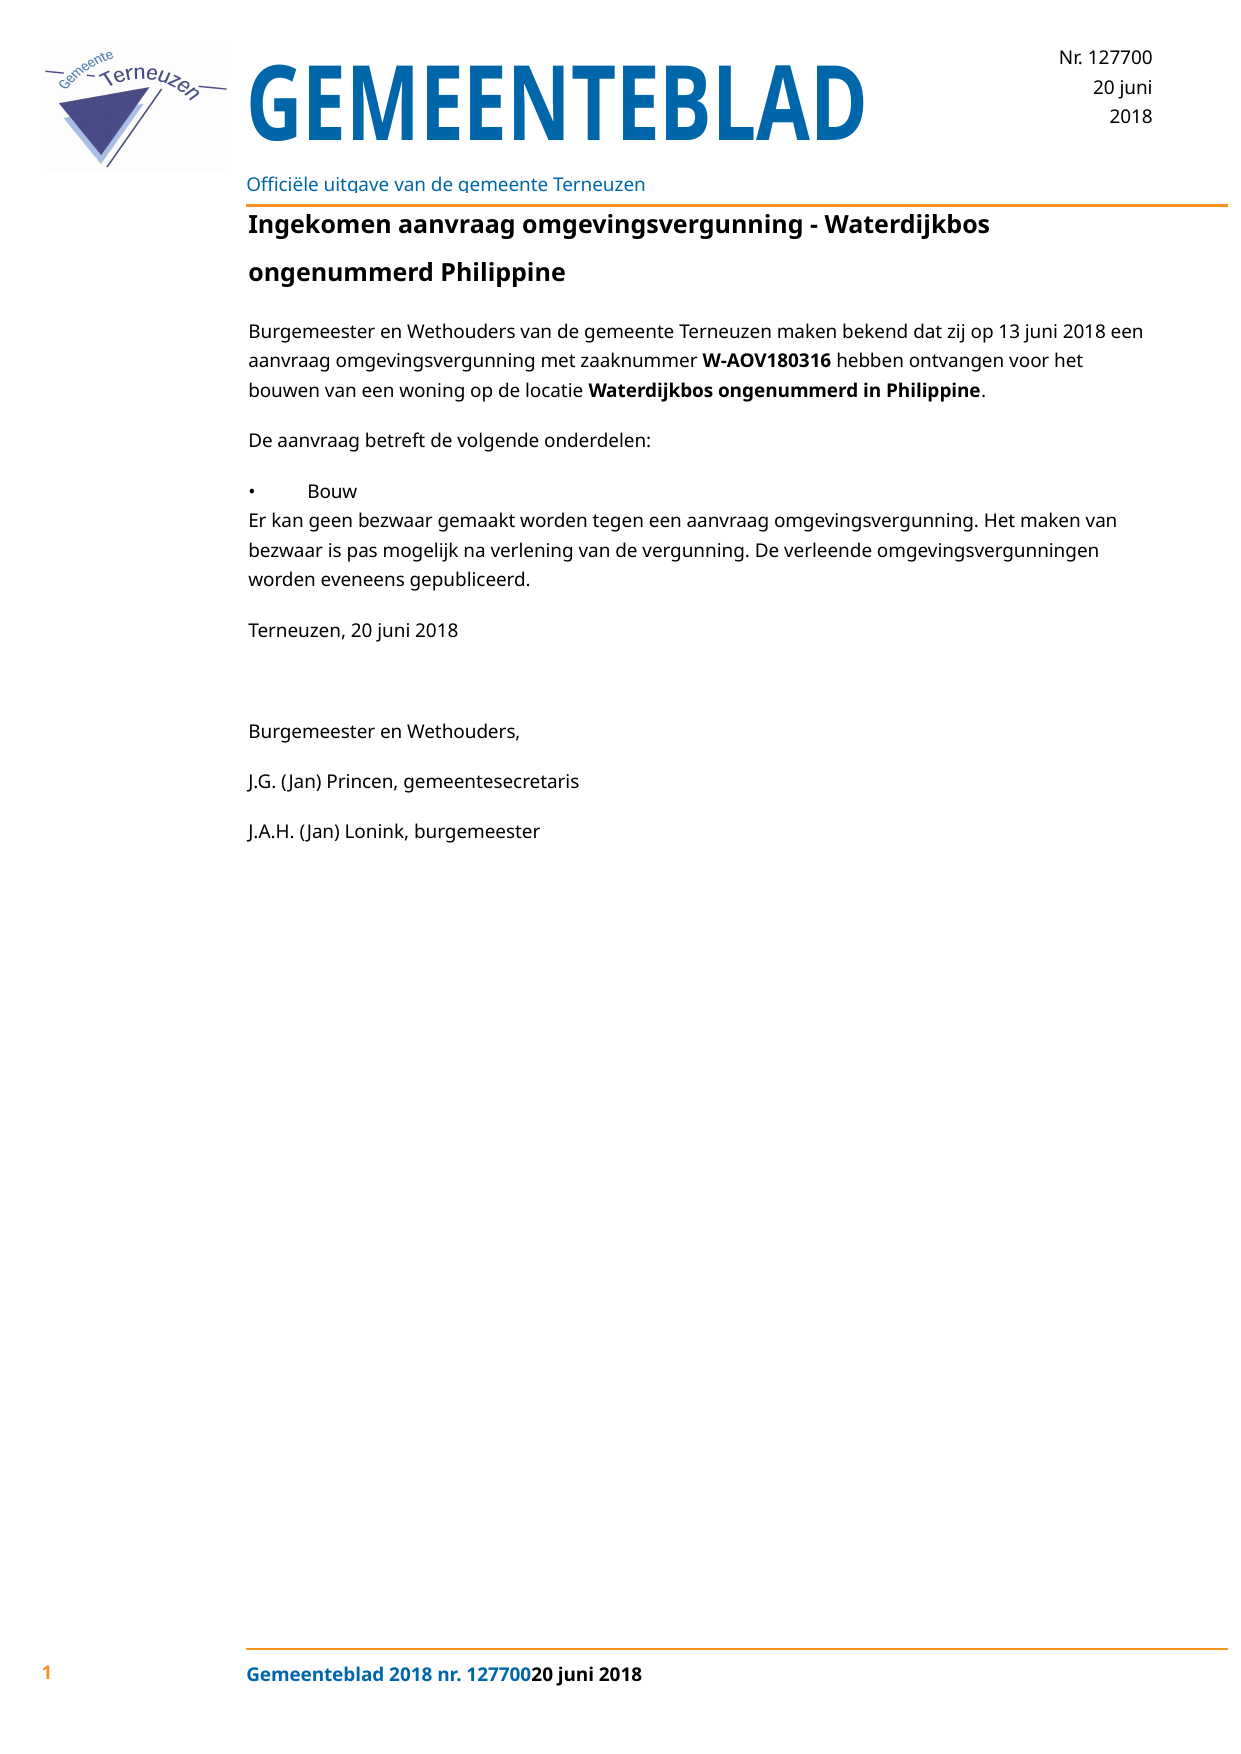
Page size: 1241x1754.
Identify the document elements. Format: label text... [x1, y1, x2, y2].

text De aanvraag betreft de volgende onderdelen: [248, 427, 1152, 453]
text J.G. (Jan) Princen, gemeentesecretaris [248, 768, 1152, 794]
picture [41, 47, 231, 172]
text Terneuzen, 20 juni 2018 [248, 617, 1152, 643]
text Burgemeester en Wethouders, [248, 718, 1152, 744]
text Burgemeester en Wethouders van de gemeente Terneuzen maken bekend dat zij op 13 juni 2018 een aanvraag omgevingsvergunning met zaaknummer W-AOV180316 hebben ontvangen voor het bouwen van een woning op de locatie Waterdijkbos ongenummerd in Philippine. [248, 318, 1152, 403]
text Er kan geen bezwaar gemaakt worden tegen een aanvraag omgevingsvergunning. Het maken van bezwaar is pas mogelijk na verlening van de vergunning. De verleende omgevingsvergunningen worden eveneens gepubliceerd. [248, 507, 1152, 592]
list Bouw [248, 478, 1152, 504]
text Ingekomen aanvraag omgevingsvergunning - Waterdijkbos ongenummerd Philippine [248, 207, 1152, 288]
text J.A.H. (Jan) Lonink, burgemeester [248, 819, 1152, 844]
